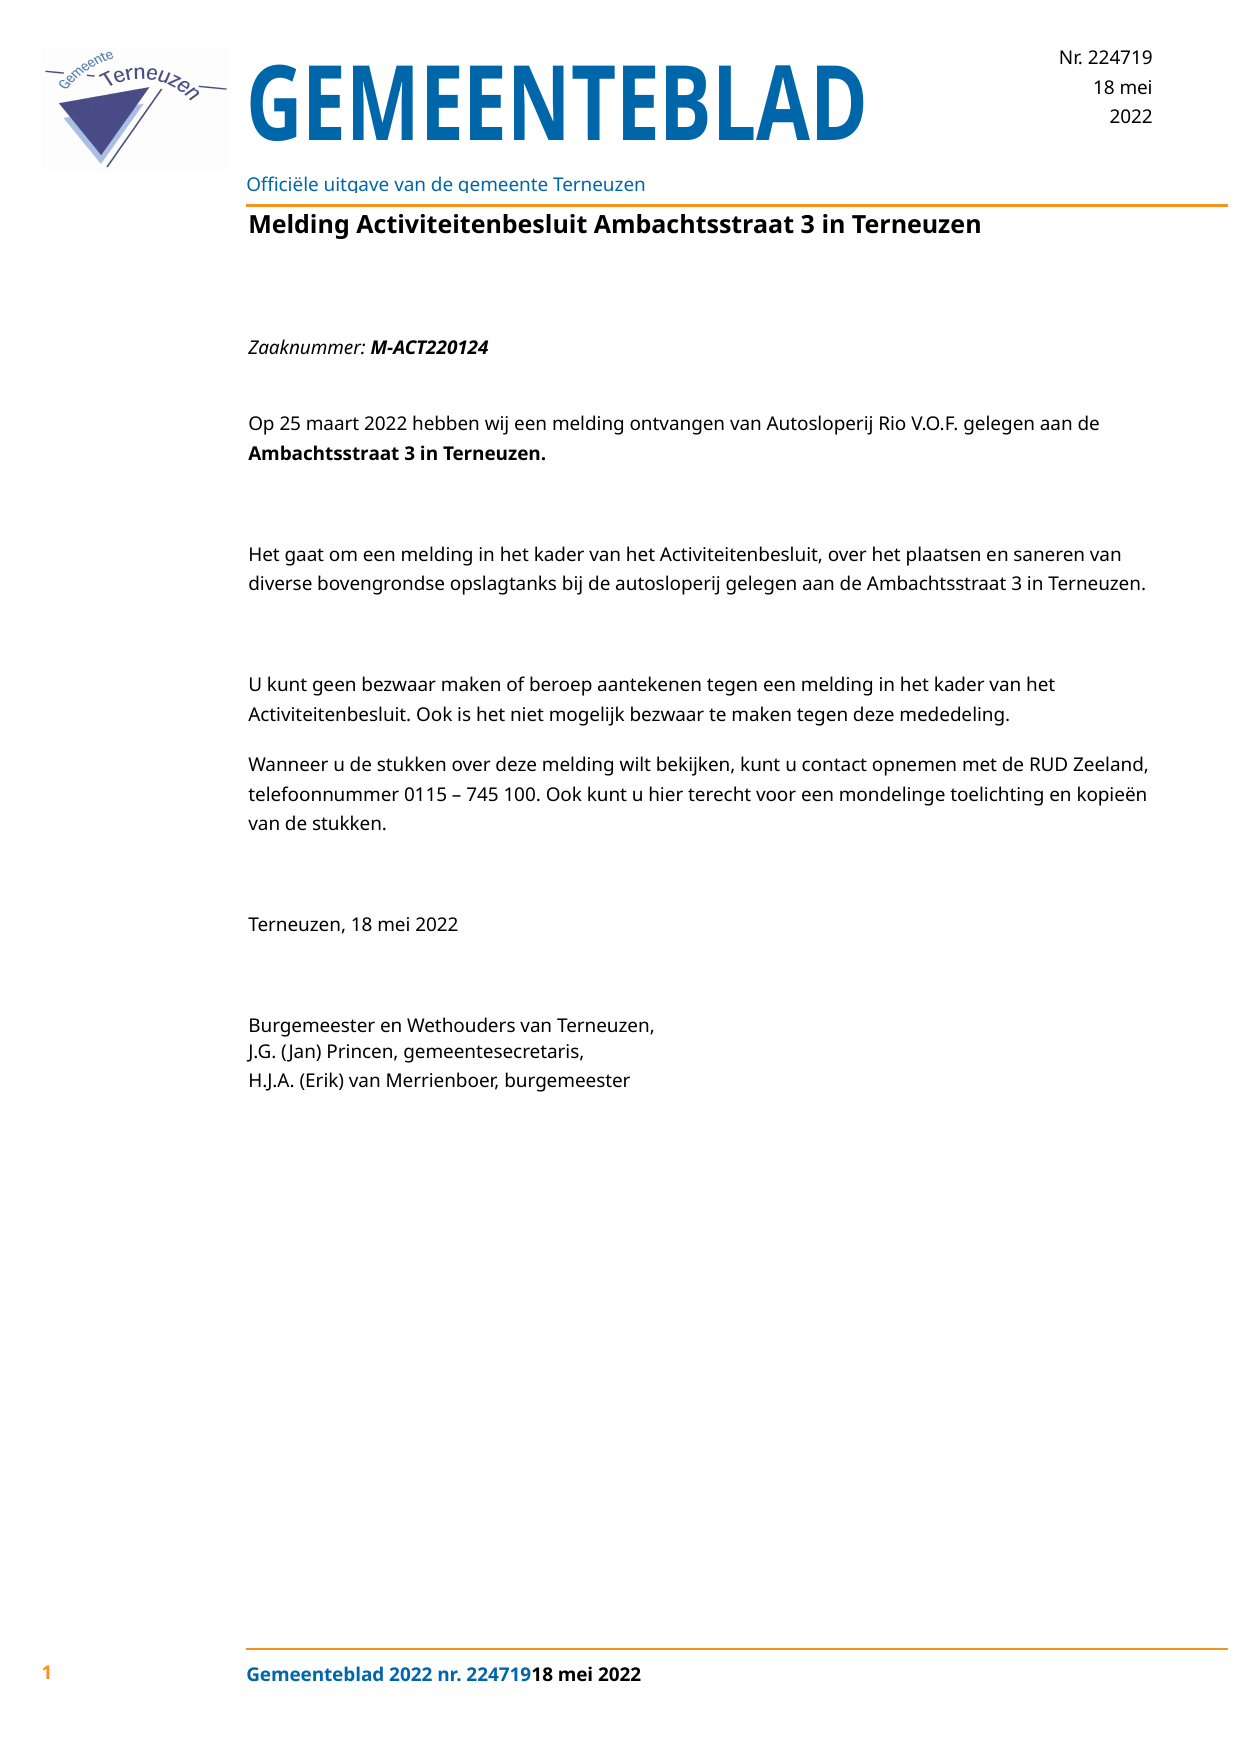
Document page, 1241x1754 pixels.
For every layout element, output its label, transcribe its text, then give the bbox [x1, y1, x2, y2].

table_header Burgemeester en Wethouders van Terneuzen, [248, 1012, 1152, 1038]
table_cell [248, 1123, 700, 1148]
text Zaaknummer: M-ACT220124 [248, 334, 1152, 360]
table_cell [700, 1123, 1152, 1148]
text Melding Activiteitenbesluit Ambachtsstraat 3 in Terneuzen [248, 207, 1152, 241]
table_cell [700, 1174, 1152, 1200]
table_cell [700, 1038, 1152, 1123]
table_cell [248, 1149, 1152, 1174]
text Op 25 maart 2022 hebben wij een melding ontvangen van Autosloperij Rio V.O.F. gelegen aan de Ambachtsstraat 3 in Terneuzen. [248, 410, 1152, 466]
text U kunt geen bezwaar maken of beroep aantekenen tegen een melding in het kader van het Activiteitenbesluit. Ook is het niet mogelijk bezwaar te maken tegen deze mededeling. [248, 671, 1152, 727]
table_cell [248, 1174, 700, 1200]
text Terneuzen, 18 mei 2022 [248, 911, 1152, 937]
picture [41, 47, 231, 172]
text Het gaat om een melding in het kader van het Activiteitenbesluit, over het plaatsen en saneren van diverse bovengrondse opslagtanks bij de autosloperij gelegen aan de Ambachtsstraat 3 in Terneuzen. [248, 541, 1152, 596]
table_cell J.G. (Jan) Princen, gemeentesecretaris, H.J.A. (Erik) van Merrienboer, burgemeester [248, 1038, 700, 1123]
text Wanneer u de stukken over deze melding wilt bekijken, kunt u contact opnemen met de RUD Zeeland, telefoonnummer 0115 – 745 100. Ook kunt u hier terecht voor een mondelinge toelichting en kopieën van de stukken. [248, 751, 1152, 836]
